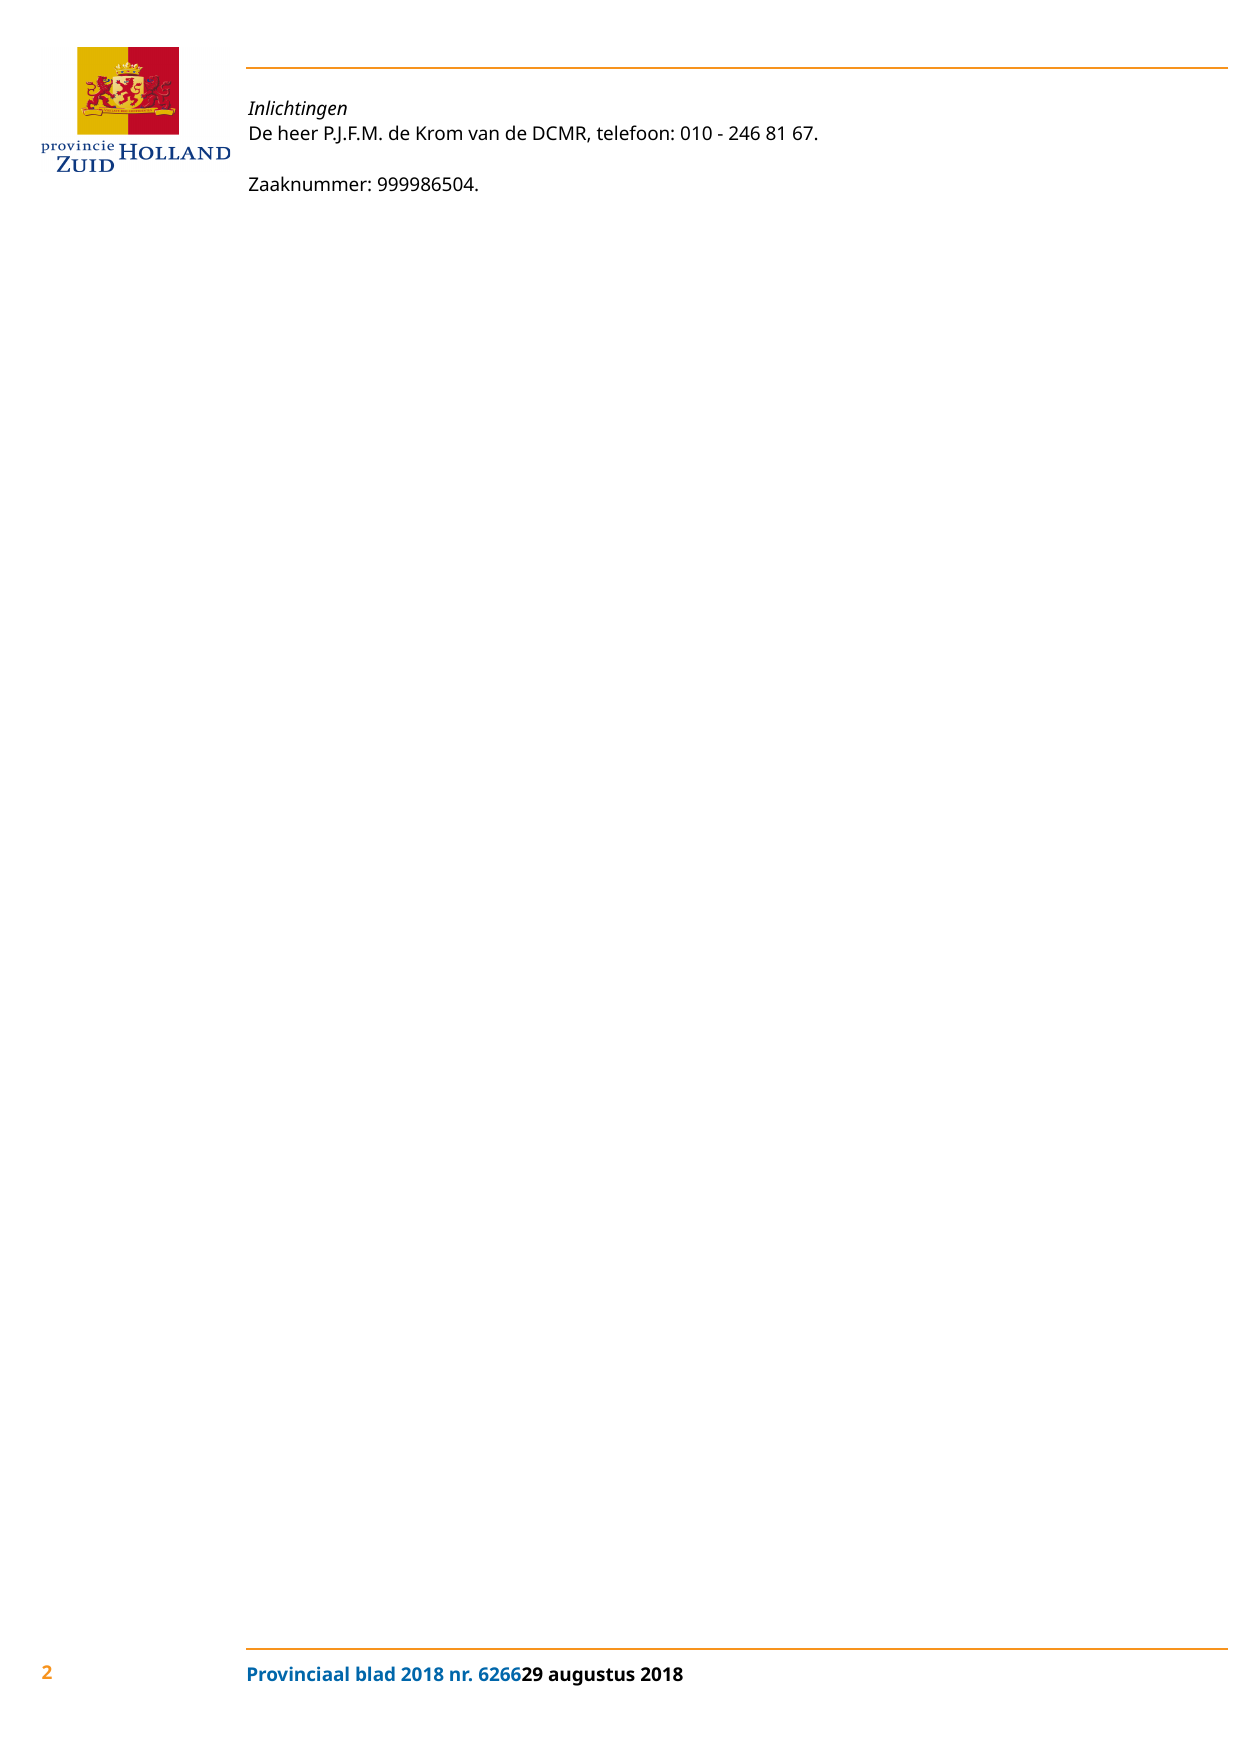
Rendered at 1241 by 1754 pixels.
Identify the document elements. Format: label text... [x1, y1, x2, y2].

text Zaaknummer: 999986504. [248, 171, 1152, 197]
text De heer P.J.F.M. de Krom van de DCMR, telefoon: 010 - 246 81 67. [248, 121, 1152, 146]
text Inlichtingen [248, 95, 1152, 121]
picture [41, 47, 231, 172]
